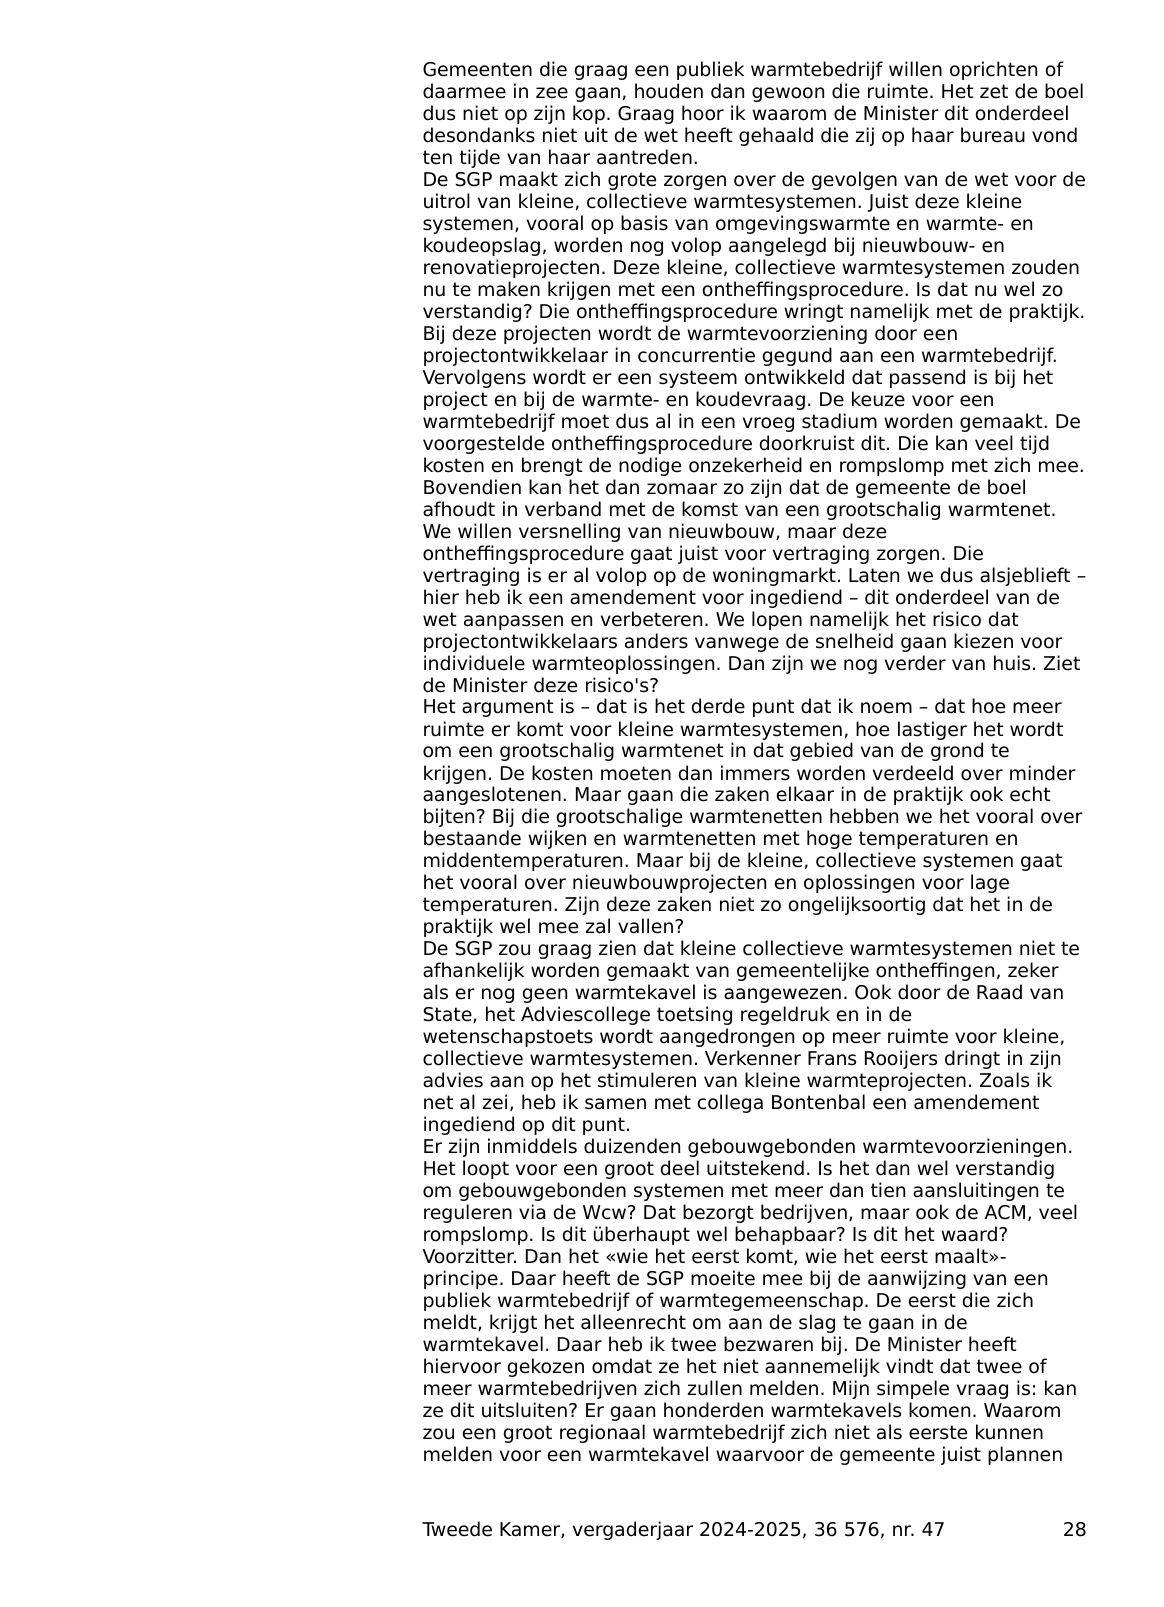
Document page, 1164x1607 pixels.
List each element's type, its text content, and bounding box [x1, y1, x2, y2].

text Gemeenten die graag een publiek warmtebedrijf willen oprichten of daarmee in zee gaan, houden dan gewoon die ruimte. Het zet de boel dus niet op zijn kop. Graag hoor ik waarom de Minister dit onderdeel desondanks niet uit de wet heeft gehaald die zij op haar bureau vond ten tijde van haar aantreden. [422, 59, 1087, 169]
text De SGP maakt zich grote zorgen over de gevolgen van de wet voor de uitrol van kleine, collectieve warmtesystemen. Juist deze kleine systemen, vooral op basis van omgevingswarmte en warmte- en koudeopslag, worden nog volop aangelegd bij nieuwbouw- en renovatieprojecten. Deze kleine, collectieve warmtesystemen zouden nu te maken krijgen met een ontheffingsprocedure. Is dat nu wel zo verstandig? Die ontheffingsprocedure wringt namelijk met de praktijk. Bij deze projecten wordt de warmtevoorziening door een projectontwikkelaar in concurrentie gegund aan een warmtebedrijf. Vervolgens wordt er een systeem ontwikkeld dat passend is bij het project en bij de warmte- en koudevraag. De keuze voor een warmtebedrijf moet dus al in een vroeg stadium worden gemaakt. De voorgestelde ontheffingsprocedure doorkruist dit. Die kan veel tijd kosten en brengt de nodige onzekerheid en rompslomp met zich mee. Bovendien kan het dan zomaar zo zijn dat de gemeente de boel afhoudt in verband met de komst van een grootschalig warmtenet. We willen versnelling van nieuwbouw, maar deze ontheffingsprocedure gaat juist voor vertraging zorgen. Die vertraging is er al volop op de woningmarkt. Laten we dus alsjeblieft – hier heb ik een amendement voor ingediend – dit onderdeel van de wet aanpassen en verbeteren. We lopen namelijk het risico dat projectontwikkelaars anders vanwege de snelheid gaan kiezen voor individuele warmteoplossingen. Dan zijn we nog verder van huis. Ziet de Minister deze risico's? [422, 169, 1087, 696]
text De SGP zou graag zien dat kleine collectieve warmtesystemen niet te afhankelijk worden gemaakt van gemeentelijke ontheffingen, zeker als er nog geen warmtekavel is aangewezen. Ook door de Raad van State, het Adviescollege toetsing regeldruk en in de wetenschapstoets wordt aangedrongen op meer ruimte voor kleine, collectieve warmtesystemen. Verkenner Frans Rooijers dringt in zijn advies aan op het stimuleren van kleine warmteprojecten. Zoals ik net al zei, heb ik samen met collega Bontenbal een amendement ingediend op dit punt. [422, 938, 1087, 1136]
text Het argument is – dat is het derde punt dat ik noem – dat hoe meer ruimte er komt voor kleine warmtesystemen, hoe lastiger het wordt om een grootschalig warmtenet in dat gebied van de grond te krijgen. De kosten moeten dan immers worden verdeeld over minder aangeslotenen. Maar gaan die zaken elkaar in de praktijk ook echt bijten? Bij die grootschalige warmtenetten hebben we het vooral over bestaande wijken en warmtenetten met hoge temperaturen en middentemperaturen. Maar bij de kleine, collectieve systemen gaat het vooral over nieuwbouwprojecten en oplossingen voor lage temperaturen. Zijn deze zaken niet zo ongelijksoortig dat het in de praktijk wel mee zal vallen? [422, 696, 1087, 938]
text Er zijn inmiddels duizenden gebouwgebonden warmtevoorzieningen. Het loopt voor een groot deel uitstekend. Is het dan wel verstandig om gebouwgebonden systemen met meer dan tien aansluitingen te reguleren via de Wcw? Dat bezorgt bedrijven, maar ook de ACM, veel rompslomp. Is dit überhaupt wel behapbaar? Is dit het waard? [422, 1136, 1087, 1246]
text Voorzitter. Dan het «wie het eerst komt, wie het eerst maalt»-principe. Daar heeft de SGP moeite mee bij de aanwijzing van een publiek warmtebedrijf of warmtegemeenschap. De eerst die zich meldt, krijgt het alleenrecht om aan de slag te gaan in de warmtekavel. Daar heb ik twee bezwaren bij. De Minister heeft hiervoor gekozen omdat ze het niet aannemelijk vindt dat twee of meer warmtebedrijven zich zullen melden. Mijn simpele vraag is: kan ze dit uitsluiten? Er gaan honderden warmtekavels komen. Waarom zou een groot regionaal warmtebedrijf zich niet als eerste kunnen melden voor een warmtekavel waarvoor de gemeente juist plannen [422, 1246, 1087, 1466]
